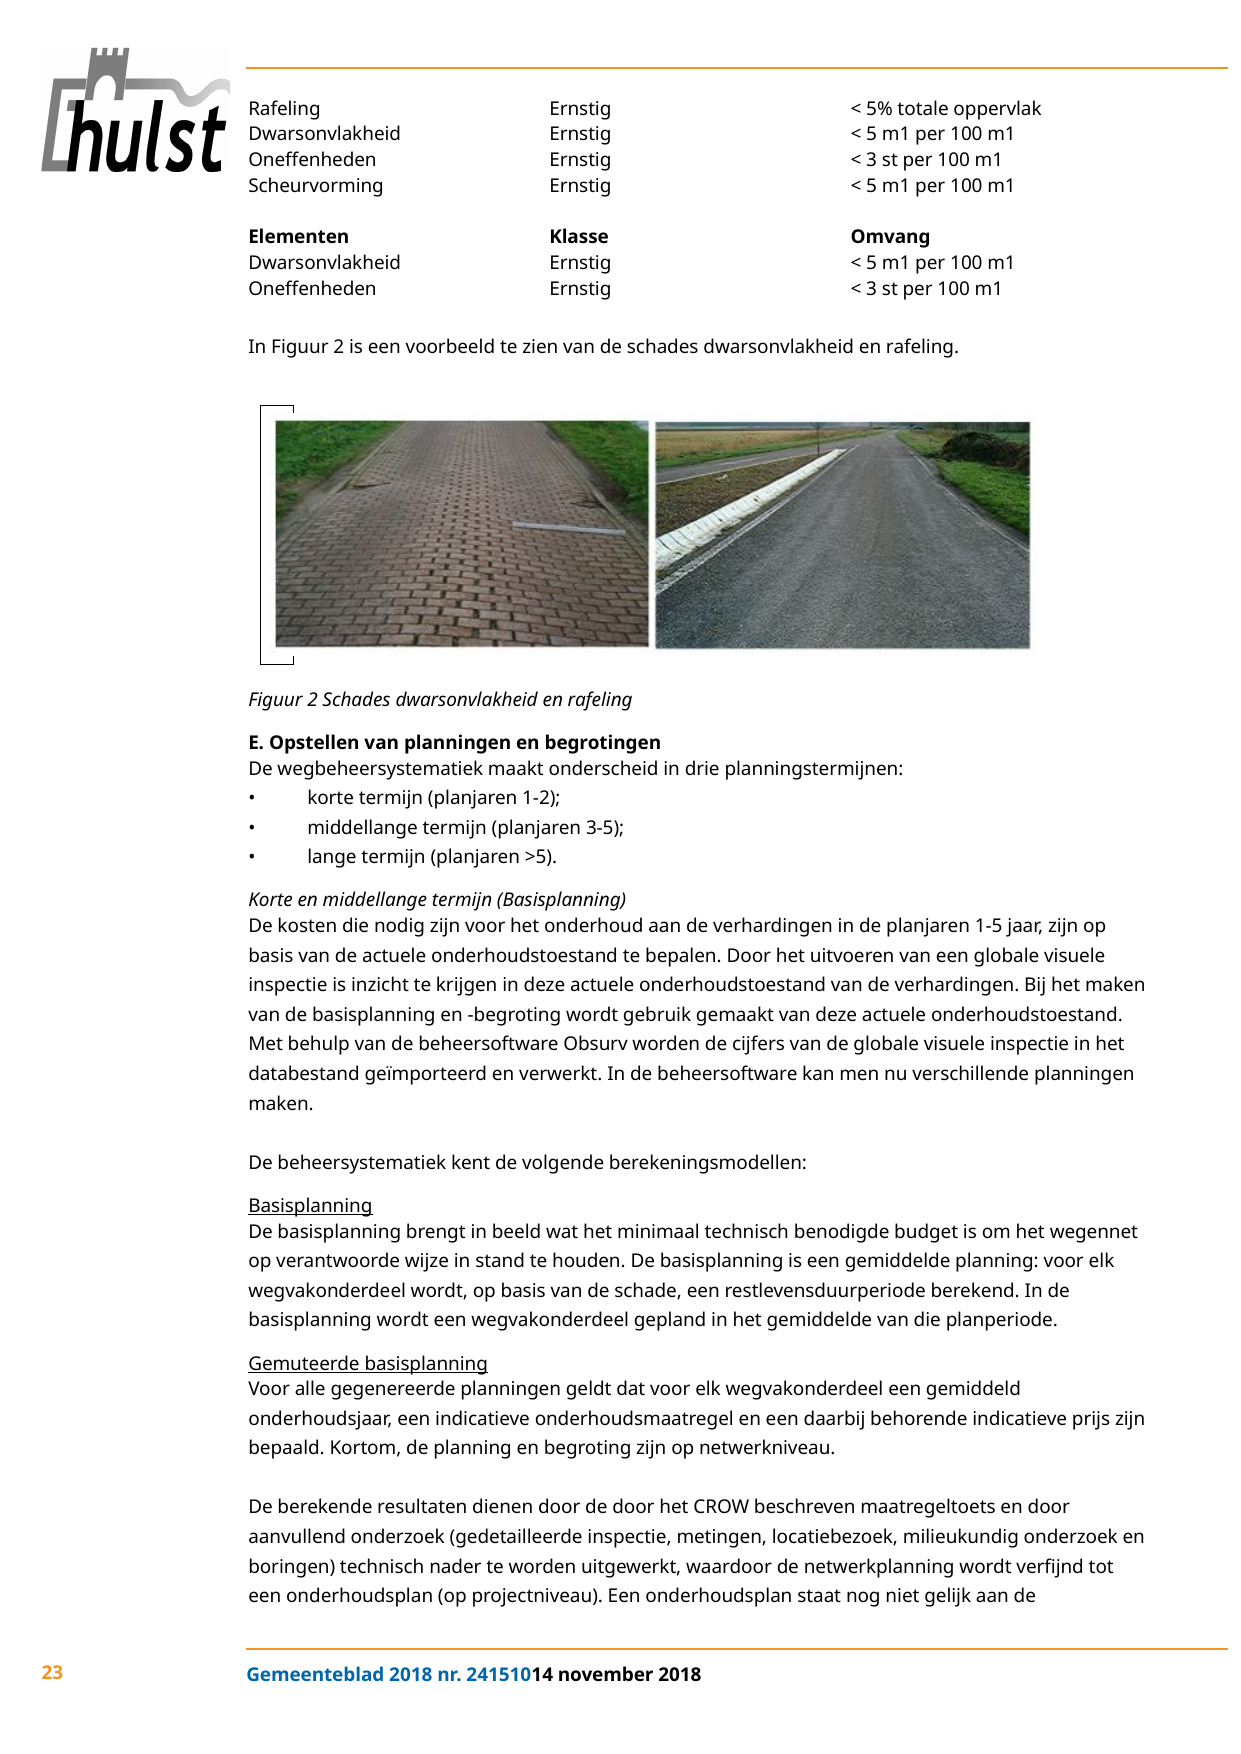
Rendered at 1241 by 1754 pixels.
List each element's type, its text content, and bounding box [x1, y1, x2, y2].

text De berekende resultaten dienen door de door het CROW beschreven maatregeltoets en door aanvullend onderzoek (gedetailleerde inspectie, metingen, locatiebezoek, milieukundig onderzoek en boringen) technisch nader te worden uitgewerkt, waardoor de netwerkplanning wordt verfijnd tot een onderhoudsplan (op projectniveau). Een onderhoudsplan staat nog niet gelijk aan de [248, 1494, 1152, 1608]
text Voor alle gegenereerde planningen geldt dat voor elk wegvakonderdeel een gemiddeld onderhoudsjaar, een indicatieve onderhoudsmaatregel en een daarbij behorende indicatieve prijs zijn bepaald. Kortom, de planning en begroting zijn op netwerkniveau. [248, 1375, 1152, 1460]
list korte termijn (planjaren 1-2); [248, 784, 1152, 810]
table_cell < 5 m1 per 100 m1 [850, 249, 1152, 275]
text Korte en middellange termijn (Basisplanning) [248, 887, 1152, 912]
text E. Opstellen van planningen en begrotingen [248, 729, 1152, 755]
text Gemuteerde basisplanning [248, 1350, 1152, 1375]
text De beheersystematiek kent de volgende berekeningsmodellen: [248, 1149, 1152, 1175]
table_cell Ernstig [549, 146, 850, 172]
table_cell Ernstig [549, 249, 850, 275]
table_cell [850, 198, 1152, 223]
table_cell < 5 m1 per 100 m1 [850, 121, 1152, 146]
table_cell [549, 198, 850, 223]
table_cell Dwarsonvlakheid [248, 249, 549, 275]
text Basisplanning [248, 1192, 1152, 1218]
text In Figuur 2 is een voorbeeld te zien van de schades dwarsonvlakheid en rafeling. [248, 333, 1152, 359]
table_cell Omvang [850, 224, 1152, 249]
table_cell Klasse [549, 224, 850, 249]
table_cell Oneffenheden [248, 275, 549, 301]
table_cell Ernstig [549, 172, 850, 198]
picture [41, 47, 231, 172]
table_cell Oneffenheden [248, 146, 549, 172]
picture [268, 413, 1037, 656]
text De kosten die nodig zijn voor het onderhoud aan de verhardingen in de planjaren 1-5 jaar, zijn op basis van de actuele onderhoudstoestand te bepalen. Door het uitvoeren van een globale visuele inspectie is inzicht te krijgen in deze actuele onderhoudstoestand van de verhardingen. Bij het maken van de basisplanning en -begroting wordt gebruik gemaakt van deze actuele onderhoudstoestand. Met behulp van de beheersoftware Obsurv worden de cijfers van de globale visuele inspectie in het databestand geïmporteerd en verwerkt. In de beheersoftware kan men nu verschillende planningen maken. [248, 912, 1152, 1116]
table_cell Ernstig [549, 121, 850, 146]
table_cell Ernstig [549, 275, 850, 301]
table_cell < 3 st per 100 m1 [850, 146, 1152, 172]
table_cell [248, 198, 549, 223]
text De wegbeheersystematiek maakt onderscheid in drie planningstermijnen: [248, 755, 1152, 780]
table_cell Ernstig [549, 95, 850, 121]
text Figuur 2 Schades dwarsonvlakheid en rafeling [248, 686, 1152, 712]
table_cell < 5 m1 per 100 m1 [850, 172, 1152, 198]
table_cell < 3 st per 100 m1 [850, 275, 1152, 301]
table_cell Elementen [248, 224, 549, 249]
list middellange termijn (planjaren 3-5); [248, 814, 1152, 839]
text De basisplanning brengt in beeld wat het minimaal technisch benodigde budget is om het wegennet op verantwoorde wijze in stand te houden. De basisplanning is een gemiddelde planning: voor elk wegvakonderdeel wordt, op basis van de schade, een restlevensduurperiode berekend. In de basisplanning wordt een wegvakonderdeel gepland in het gemiddelde van die planperiode. [248, 1218, 1152, 1332]
table_cell Rafeling [248, 95, 549, 121]
list lange termijn (planjaren >5). [248, 843, 1152, 869]
table_cell Dwarsonvlakheid [248, 121, 549, 146]
table_cell Scheurvorming [248, 172, 549, 198]
table_cell < 5% totale oppervlak [850, 95, 1152, 121]
